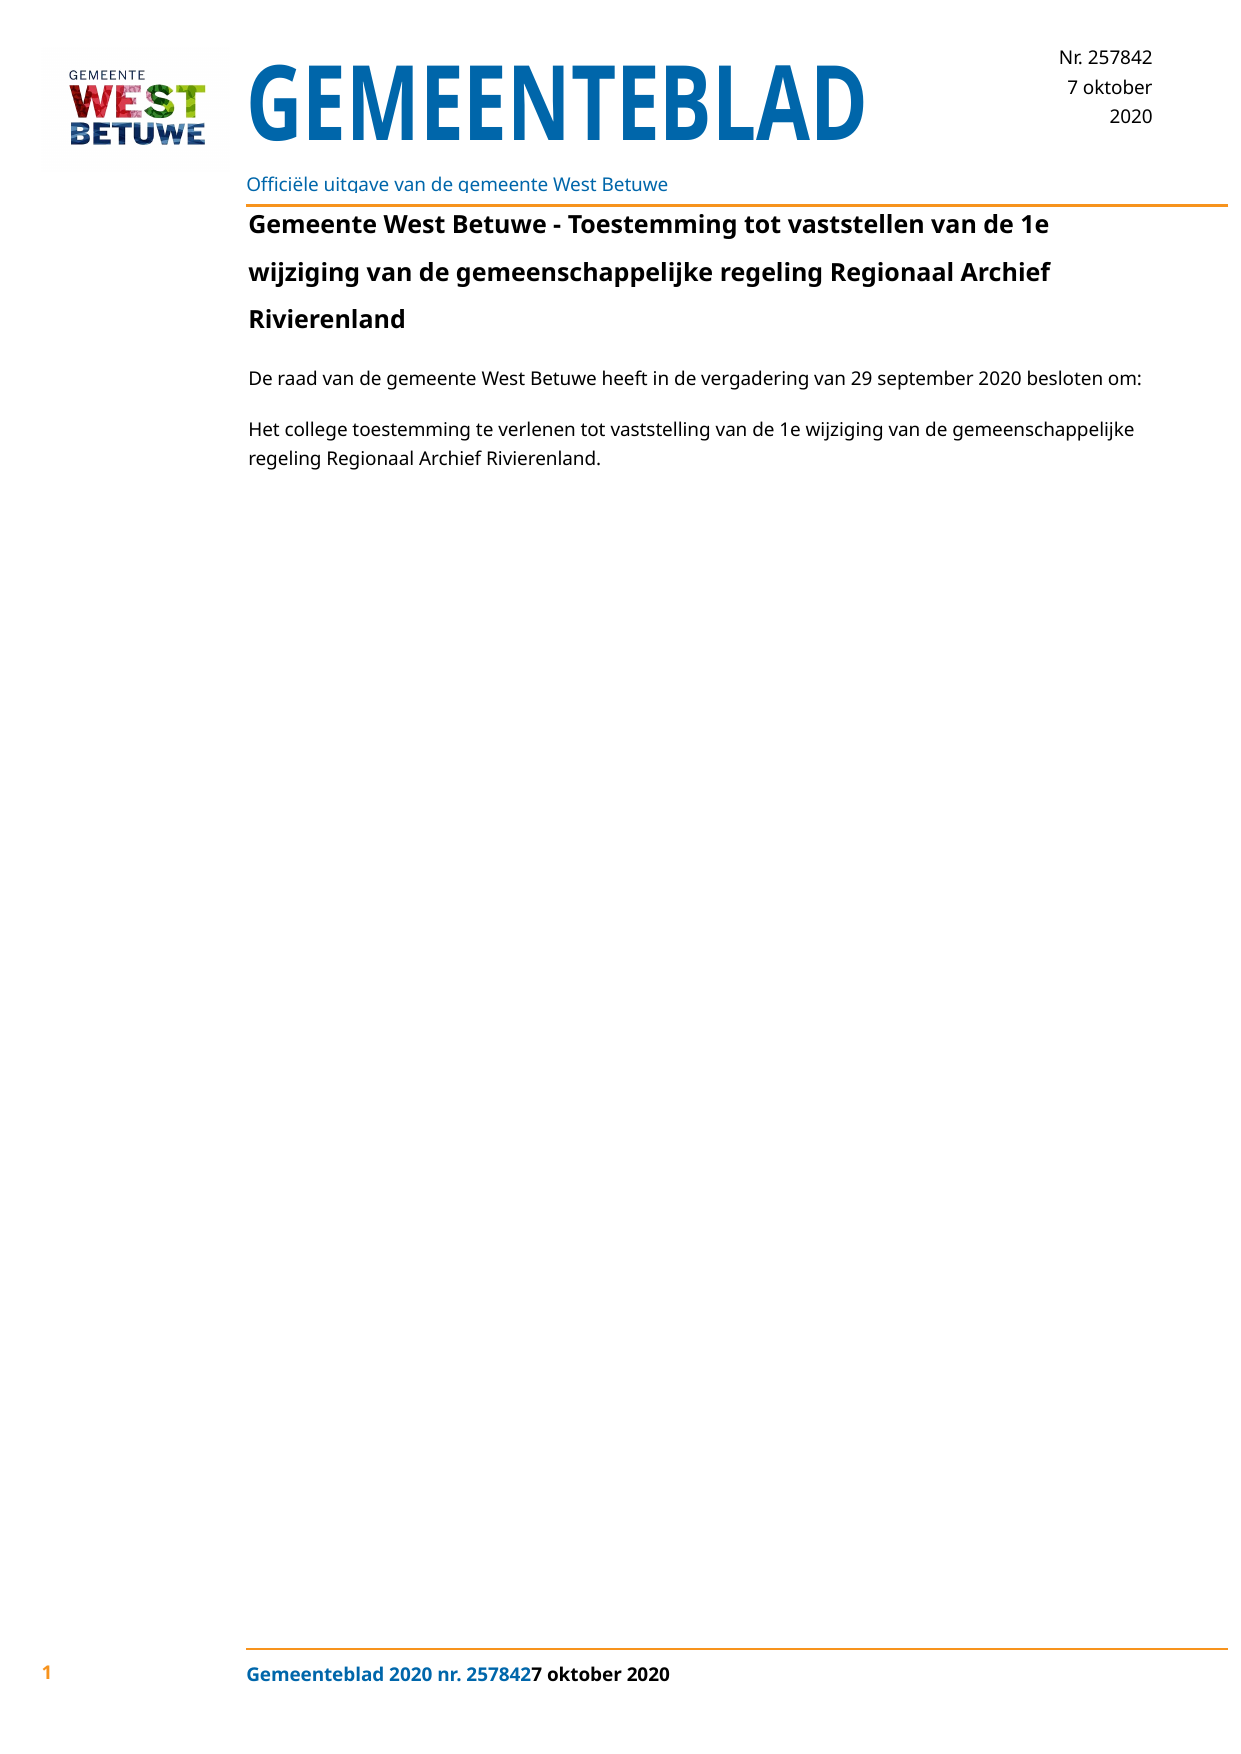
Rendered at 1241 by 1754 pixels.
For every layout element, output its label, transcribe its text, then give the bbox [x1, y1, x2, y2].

picture [41, 47, 231, 172]
text De raad van de gemeente West Betuwe heeft in de vergadering van 29 september 2020 besloten om: [248, 366, 1152, 391]
text Het college toestemming te verlenen tot vaststelling van de 1e wijziging van de gemeenschappelijke regeling Regionaal Archief Rivierenland. [248, 416, 1152, 471]
text Gemeente West Betuwe - Toestemming tot vaststellen van de 1e wijziging van de gemeenschappelijke regeling Regionaal Archief Rivierenland [248, 207, 1152, 336]
